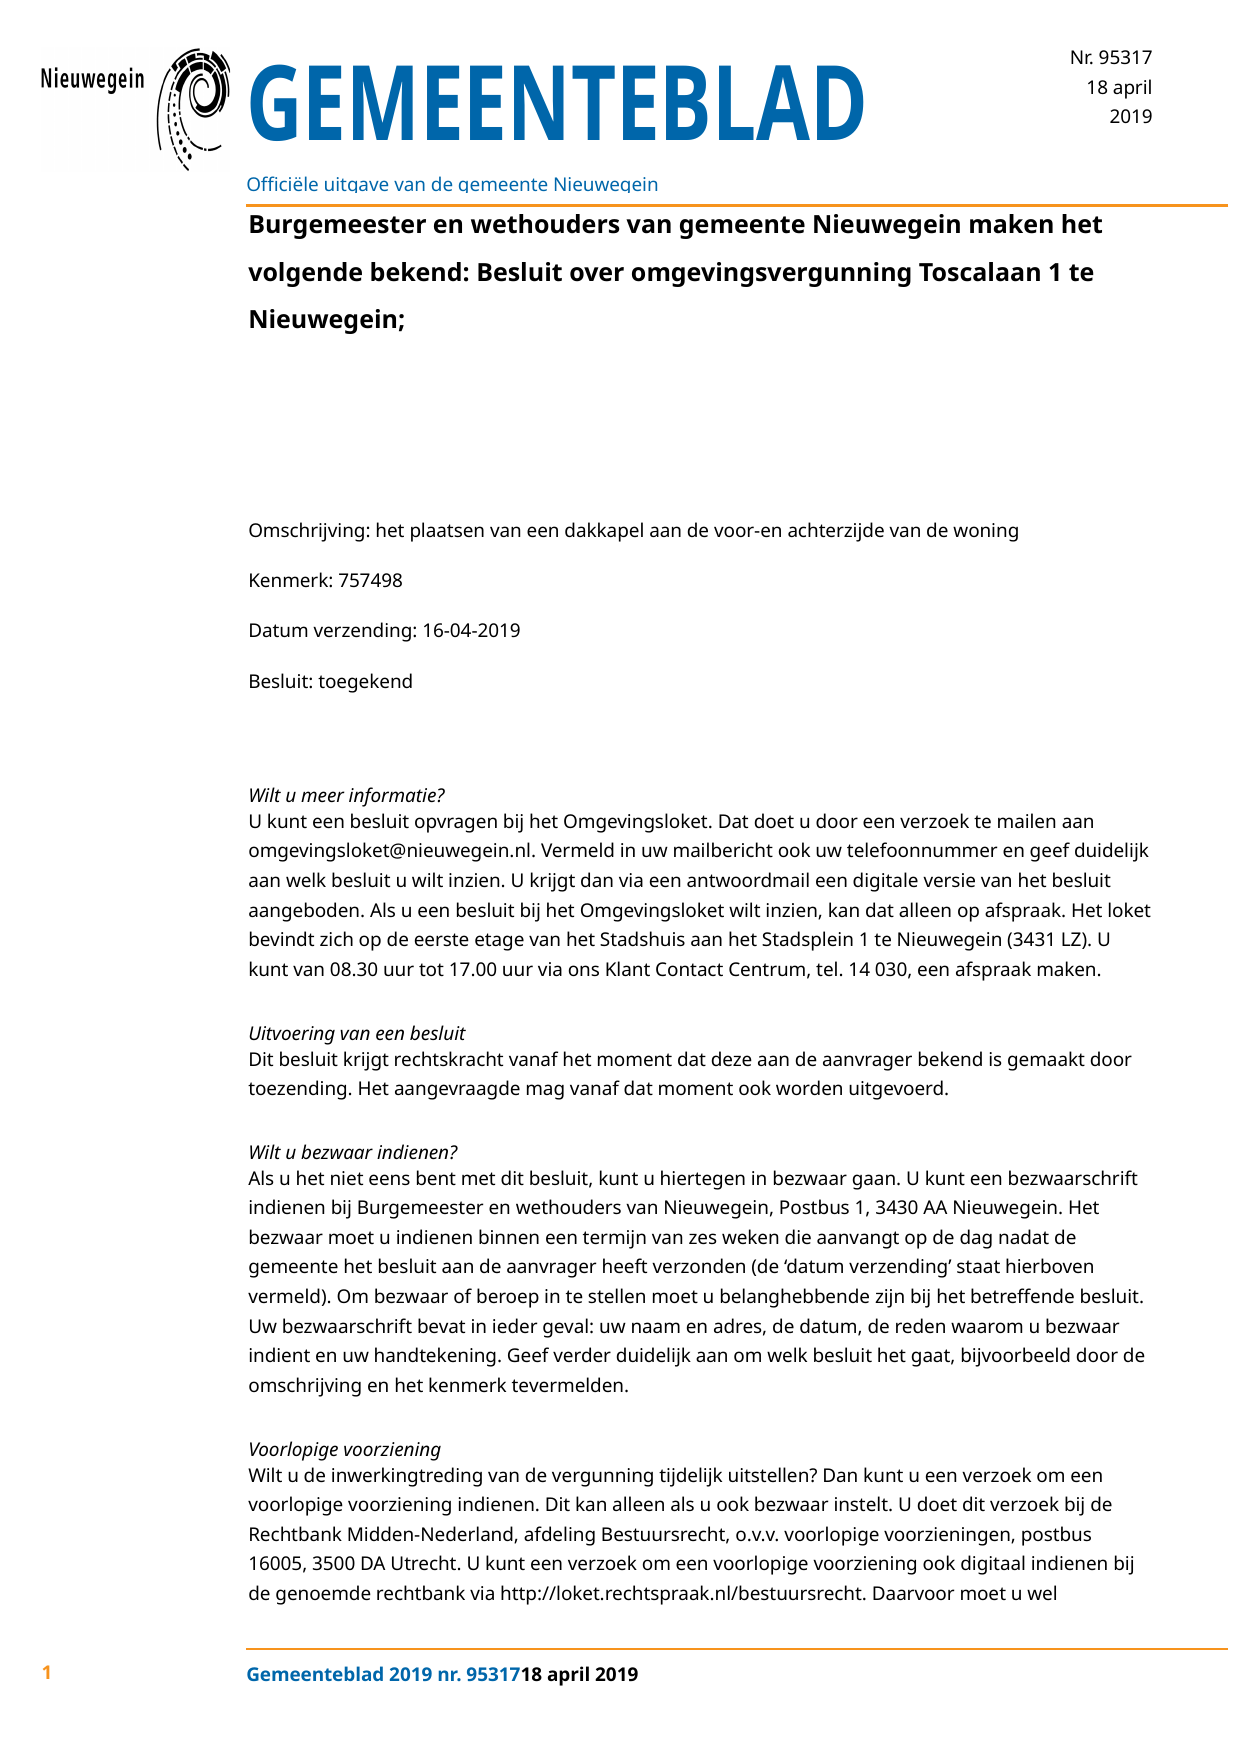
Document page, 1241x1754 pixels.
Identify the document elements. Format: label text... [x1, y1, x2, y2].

text Wilt u bezwaar indienen? [248, 1139, 1152, 1165]
text Datum verzending: 16-04-2019 [248, 618, 1152, 643]
picture [41, 47, 231, 172]
text Kenmerk: 757498 [248, 567, 1152, 593]
text U kunt een besluit opvragen bij het Omgevingsloket. Dat doet u door een verzoek te mailen aan omgevingsloket@nieuwegein.nl. Vermeld in uw mailbericht ook uw telefoonnummer en geef duidelijk aan welk besluit u wilt inzien. U krijgt dan via een antwoordmail een digitale versie van het besluit aangeboden. Als u een besluit bij het Omgevingsloket wilt inzien, kan dat alleen op afspraak. Het loket bevindt zich op de eerste etage van het Stadshuis aan het Stadsplein 1 te Nieuwegein (3431 LZ). U kunt van 08.30 uur tot 17.00 uur via ons Klant Contact Centrum, tel. 14 030, een afspraak maken. [248, 808, 1152, 982]
text Voorlopige voorziening [248, 1436, 1152, 1462]
text Dit besluit krijgt rechtskracht vanaf het moment dat deze aan de aanvrager bekend is gemaakt door toezending. Het aangevraagde mag vanaf dat moment ook worden uitgevoerd. [248, 1046, 1152, 1101]
text Uitvoering van een besluit [248, 1020, 1152, 1046]
text Omschrijving: het plaatsen van een dakkapel aan de voor-en achterzijde van de woning [248, 517, 1152, 542]
text Als u het niet eens bent met dit besluit, kunt u hiertegen in bezwaar gaan. U kunt een bezwaarschrift indienen bij Burgemeester en wethouders van Nieuwegein, Postbus 1, 3430 AA Nieuwegein. Het bezwaar moet u indienen binnen een termijn van zes weken die aanvangt op de dag nadat de gemeente het besluit aan de aanvrager heeft verzonden (de ‘datum verzending’ staat hierboven vermeld). Om bezwaar of beroep in te stellen moet u belanghebbende zijn bij het betreffende besluit. Uw bezwaarschrift bevat in ieder geval: uw naam en adres, de datum, de reden waarom u bezwaar indient en uw handtekening. Geef verder duidelijk aan om welk besluit het gaat, bijvoorbeeld door de omschrijving en het kenmerk tevermelden. [248, 1165, 1152, 1398]
text Besluit: toegekend [248, 668, 1152, 694]
text Wilt u de inwerkingtreding van de vergunning tijdelijk uitstellen? Dan kunt u een verzoek om een voorlopige voorziening indienen. Dit kan alleen als u ook bezwaar instelt. U doet dit verzoek bij de Rechtbank Midden-Nederland, afdeling Bestuursrecht, o.v.v. voorlopige voorzieningen, postbus 16005, 3500 DA Utrecht. U kunt een verzoek om een voorlopige voorziening ook digitaal indienen bij de genoemde rechtbank via http://loket.rechtspraak.nl/bestuursrecht. Daarvoor moet u wel [248, 1462, 1152, 1606]
text Burgemeester en wethouders van gemeente Nieuwegein maken het volgende bekend: Besluit over omgevingsvergunning Toscalaan 1 te Nieuwegein; [248, 207, 1152, 336]
text Wilt u meer informatie? [248, 782, 1152, 808]
